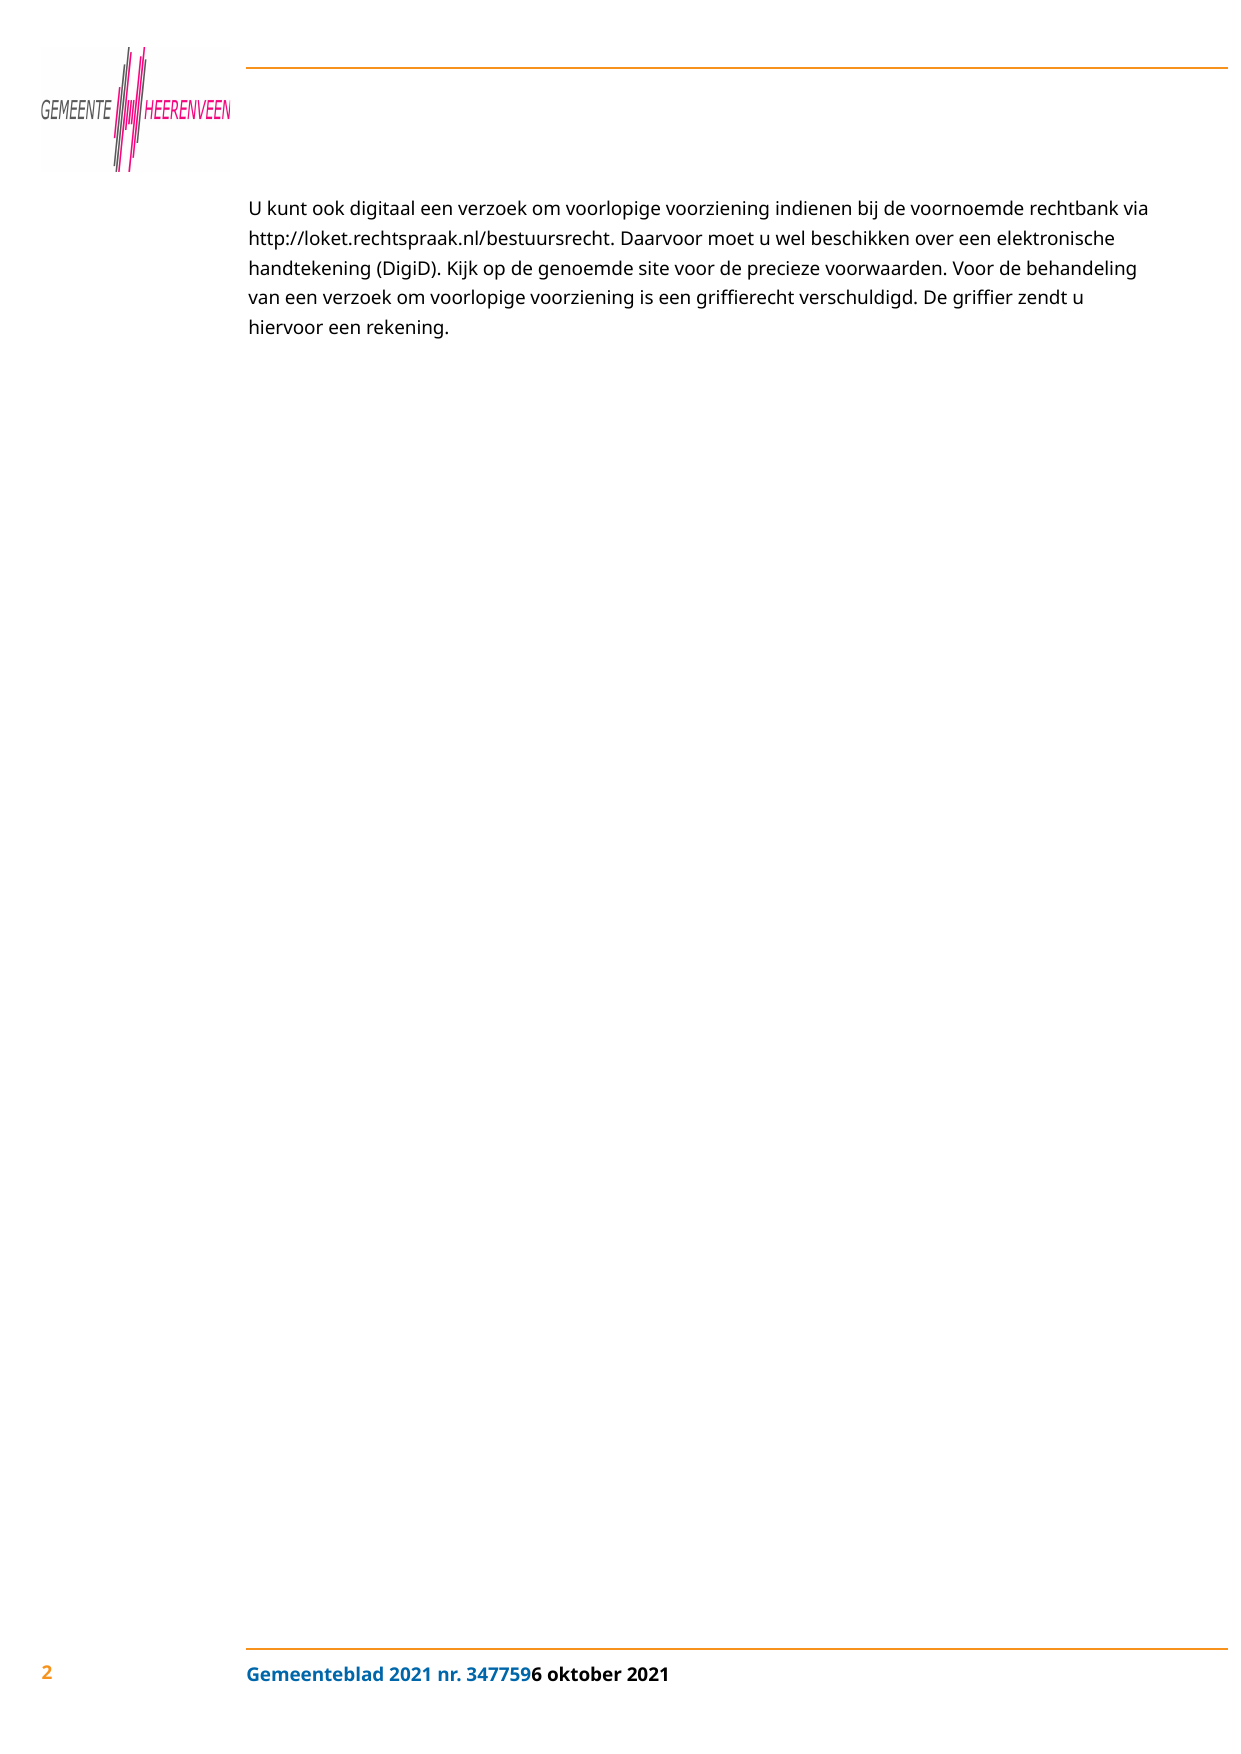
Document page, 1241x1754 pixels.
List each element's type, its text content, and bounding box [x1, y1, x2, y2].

text U kunt ook digitaal een verzoek om voorlopige voorziening indienen bij de voornoemde rechtbank via http://loket.rechtspraak.nl/bestuursrecht. Daarvoor moet u wel beschikken over een elektronische handtekening (DigiD). Kijk op de genoemde site voor de precieze voorwaarden. Voor de behandeling van een verzoek om voorlopige voorziening is een griffierecht verschuldigd. De griffier zendt u hiervoor een rekening. [248, 196, 1152, 340]
picture [41, 47, 231, 172]
